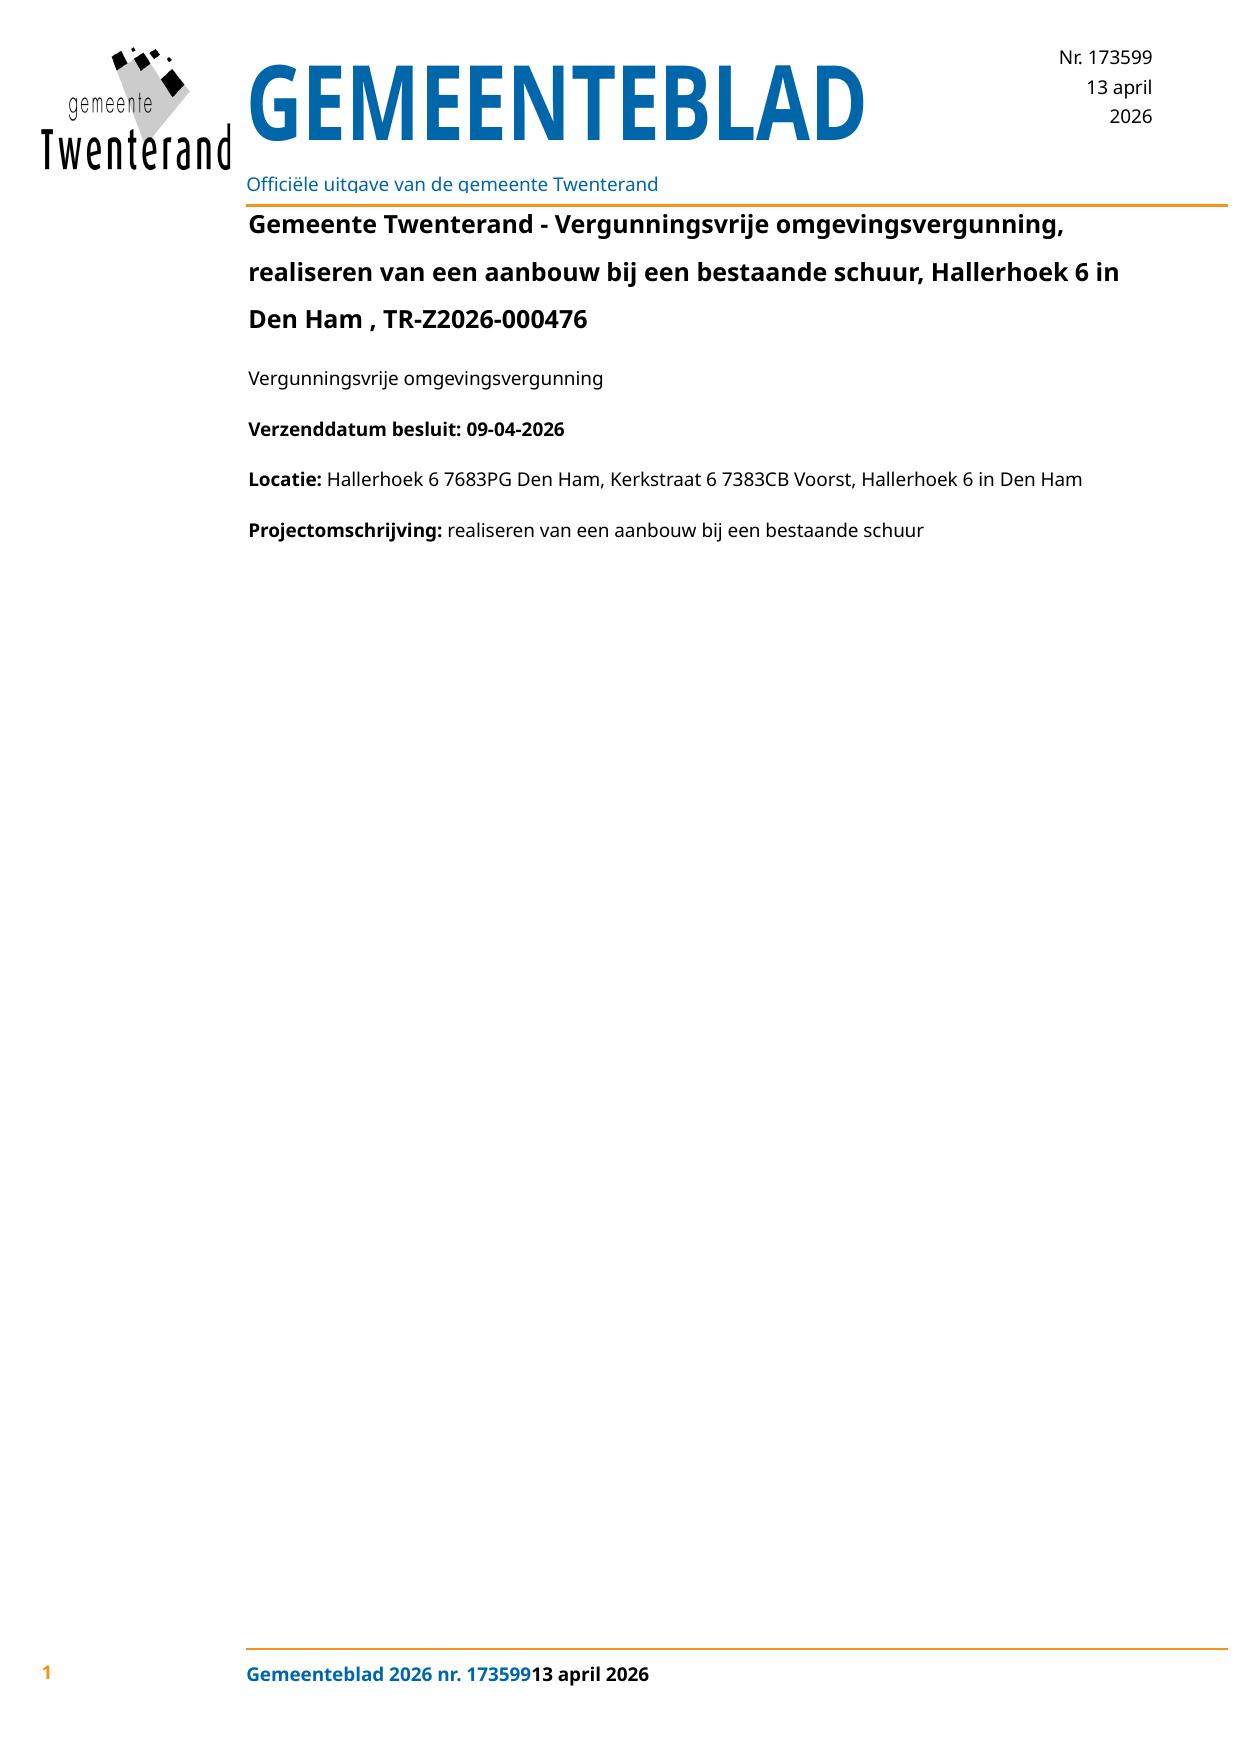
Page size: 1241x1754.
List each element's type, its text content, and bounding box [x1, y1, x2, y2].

text Vergunningsvrije omgevingsvergunning [248, 366, 1152, 391]
text Locatie: Hallerhoek 6 7683PG Den Ham, Kerkstraat 6 7383CB Voorst, Hallerhoek 6 in Den Ham [248, 466, 1152, 492]
picture [41, 47, 231, 172]
text Projectomschrijving: realiseren van een aanbouw bij een bestaande schuur [248, 517, 1152, 542]
text Gemeente Twenterand - Vergunningsvrije omgevingsvergunning, realiseren van een aanbouw bij een bestaande schuur, Hallerhoek 6 in Den Ham , TR-Z2026-000476 [248, 207, 1152, 336]
text Verzenddatum besluit: 09-04-2026 [248, 416, 1152, 442]
